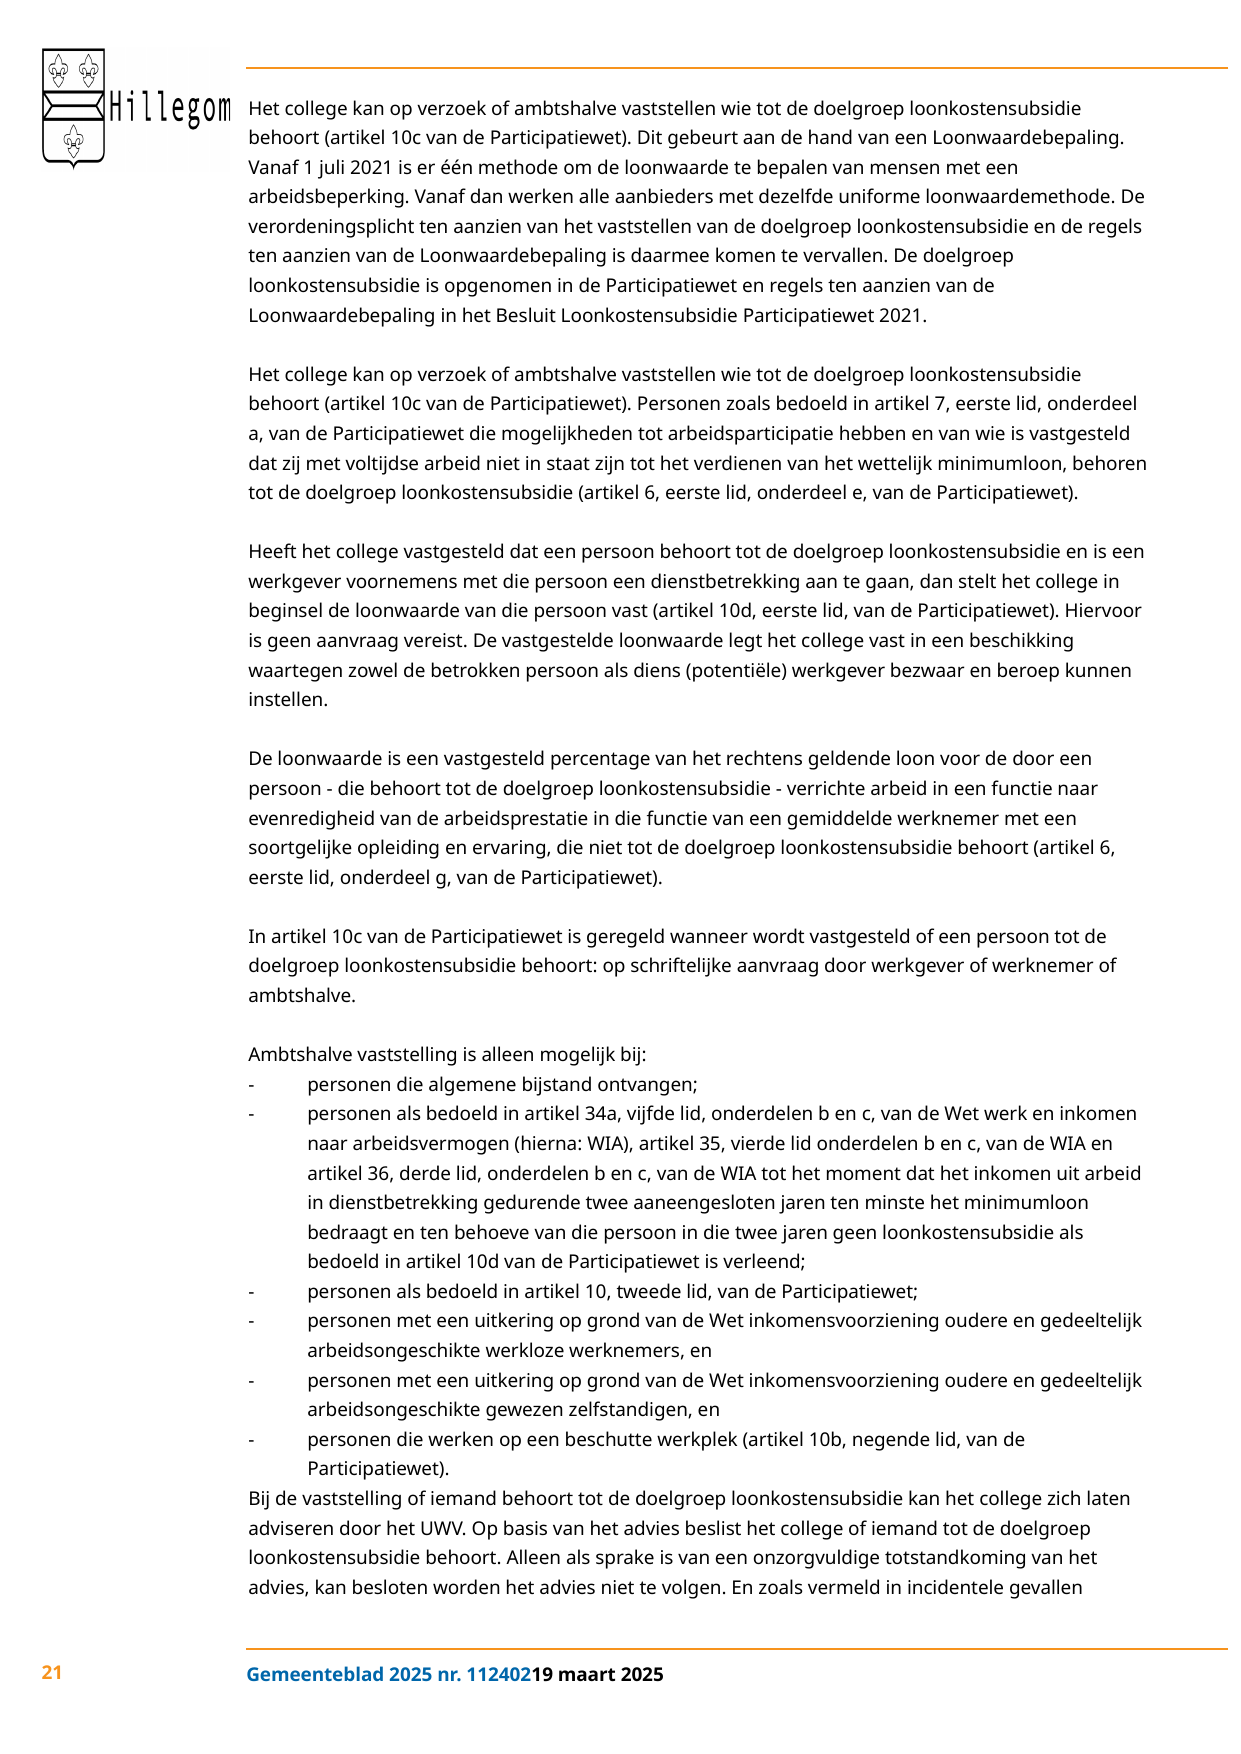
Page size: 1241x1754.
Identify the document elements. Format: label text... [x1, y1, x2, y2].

list personen die werken op een beschutte werkplek (artikel 10b, negende lid, van de Participatiewet). [248, 1426, 1152, 1481]
list personen met een uitkering op grond van de Wet inkomensvoorziening oudere en gedeeltelijk arbeidsongeschikte gewezen zelfstandigen, en [248, 1367, 1152, 1422]
text In artikel 10c van de Participatiewet is geregeld wanneer wordt vastgesteld of een persoon tot de doelgroep loonkostensubsidie behoort: op schriftelijke aanvraag door werkgever of werknemer of ambtshalve. [248, 923, 1152, 1008]
list personen als bedoeld in artikel 34a, vijfde lid, onderdelen b en c, van de Wet werk en inkomen naar arbeidsvermogen (hierna: WIA), artikel 35, vierde lid onderdelen b en c, van de WIA en artikel 36, derde lid, onderdelen b en c, van de WIA tot het moment dat het inkomen uit arbeid in dienstbetrekking gedurende twee aaneengesloten jaren ten minste het minimumloon bedraagt en ten behoeve van die persoon in die twee jaren geen loonkostensubsidie als bedoeld in artikel 10d van de Participatiewet is verleend; [248, 1101, 1152, 1274]
text Het college kan op verzoek of ambtshalve vaststellen wie tot de doelgroep loonkostensubsidie behoort (artikel 10c van de Participatiewet). Personen zoals bedoeld in artikel 7, eerste lid, onderdeel a, van de Participatiewet die mogelijkheden tot arbeidsparticipatie hebben en van wie is vastgesteld dat zij met voltijdse arbeid niet in staat zijn tot het verdienen van het wettelijk minimumloon, behoren tot de doelgroep loonkostensubsidie (artikel 6, eerste lid, onderdeel e, van de Participatiewet). [248, 361, 1152, 505]
list personen als bedoeld in artikel 10, tweede lid, van de Participatiewet; [248, 1278, 1152, 1304]
text Ambtshalve vaststelling is alleen mogelijk bij: [248, 1041, 1152, 1067]
list personen met een uitkering op grond van de Wet inkomensvoorziening oudere en gedeeltelijk arbeidsongeschikte werkloze werknemers, en [248, 1308, 1152, 1363]
list personen die algemene bijstand ontvangen; [248, 1071, 1152, 1097]
picture [41, 47, 231, 172]
text Bij de vaststelling of iemand behoort tot de doelgroep loonkostensubsidie kan het college zich laten adviseren door het UWV. Op basis van het advies beslist het college of iemand tot de doelgroep loonkostensubsidie behoort. Alleen als sprake is van een onzorgvuldige totstandkoming van het advies, kan besloten worden het advies niet te volgen. En zoals vermeld in incidentele gevallen [248, 1485, 1152, 1600]
text Het college kan op verzoek of ambtshalve vaststellen wie tot de doelgroep loonkostensubsidie behoort (artikel 10c van de Participatiewet). Dit gebeurt aan de hand van een Loonwaardebepaling. Vanaf 1 juli 2021 is er één methode om de loonwaarde te bepalen van mensen met een arbeidsbeperking. Vanaf dan werken alle aanbieders met dezelfde uniforme loonwaardemethode. De verordeningsplicht ten aanzien van het vaststellen van de doelgroep loonkostensubsidie en de regels ten aanzien van de Loonwaardebepaling is daarmee komen te vervallen. De doelgroep loonkostensubsidie is opgenomen in de Participatiewet en regels ten aanzien van de Loonwaardebepaling in het Besluit Loonkostensubsidie Participatiewet 2021. [248, 95, 1152, 328]
text De loonwaarde is een vastgesteld percentage van het rechtens geldende loon voor de door een persoon - die behoort tot de doelgroep loonkostensubsidie - verrichte arbeid in een functie naar evenredigheid van de arbeidsprestatie in die functie van een gemiddelde werknemer met een soortgelijke opleiding en ervaring, die niet tot de doelgroep loonkostensubsidie behoort (artikel 6, eerste lid, onderdeel g, van de Participatiewet). [248, 746, 1152, 890]
text Heeft het college vastgesteld dat een persoon behoort tot de doelgroep loonkostensubsidie en is een werkgever voornemens met die persoon een dienstbetrekking aan te gaan, dan stelt het college in beginsel de loonwaarde van die persoon vast (artikel 10d, eerste lid, van de Participatiewet). Hiervoor is geen aanvraag vereist. De vastgestelde loonwaarde legt het college vast in een beschikking [248, 538, 1152, 653]
text waartegen zowel de betrokken persoon als diens (potentiële) werkgever bezwaar en beroep kunnen instellen. [248, 657, 1152, 712]
